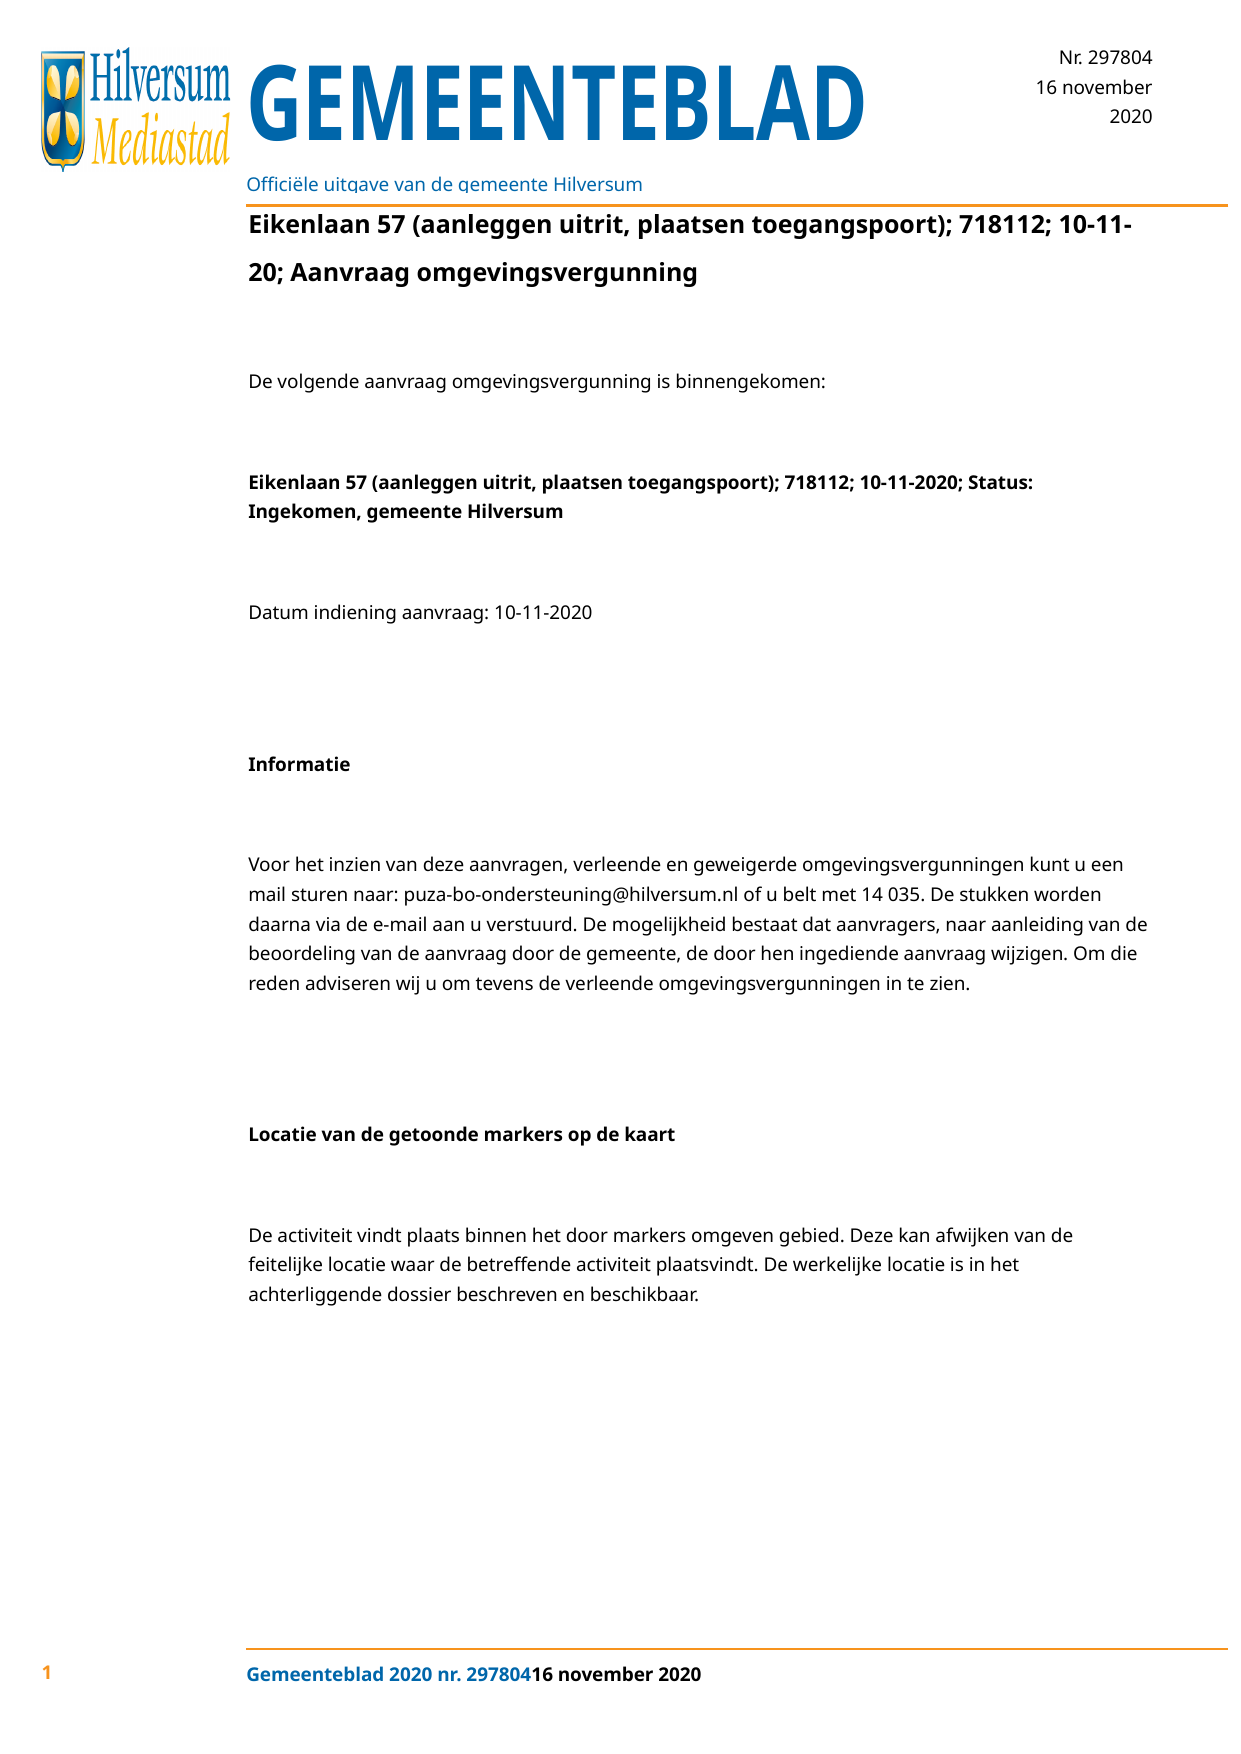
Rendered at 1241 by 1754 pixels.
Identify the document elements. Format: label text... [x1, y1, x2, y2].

text Locatie van de getoonde markers op de kaart [248, 1121, 1152, 1147]
text Eikenlaan 57 (aanleggen uitrit, plaatsen toegangspoort); 718112; 10-11-20; Aanvraag omgevingsvergunning [248, 207, 1152, 288]
text Datum indiening aanvraag: 10-11-2020 [248, 599, 1152, 625]
text Eikenlaan 57 (aanleggen uitrit, plaatsen toegangspoort); 718112; 10-11-2020; Status: Ingekomen, gemeente Hilversum [248, 469, 1152, 524]
picture [41, 47, 231, 172]
text De volgende aanvraag omgevingsvergunning is binnengekomen: [248, 368, 1152, 394]
text De activiteit vindt plaats binnen het door markers omgeven gebied. Deze kan afwijken van de feitelijke locatie waar de betreffende activiteit plaatsvindt. De werkelijke locatie is in het achterliggende dossier beschreven en beschikbaar. [248, 1222, 1152, 1307]
text Informatie [248, 751, 1152, 777]
text Voor het inzien van deze aanvragen, verleende en geweigerde omgevingsvergunningen kunt u een mail sturen naar: puza-bo-ondersteuning@hilversum.nl of u belt met 14 035. De stukken worden daarna via de e-mail aan u verstuurd. De mogelijkheid bestaat dat aanvragers, naar aanleiding van de beoordeling van de aanvraag door de gemeente, de door hen ingediende aanvraag wijzigen. Om die reden adviseren wij u om tevens de verleende omgevingsvergunningen in te zien. [248, 852, 1152, 996]
